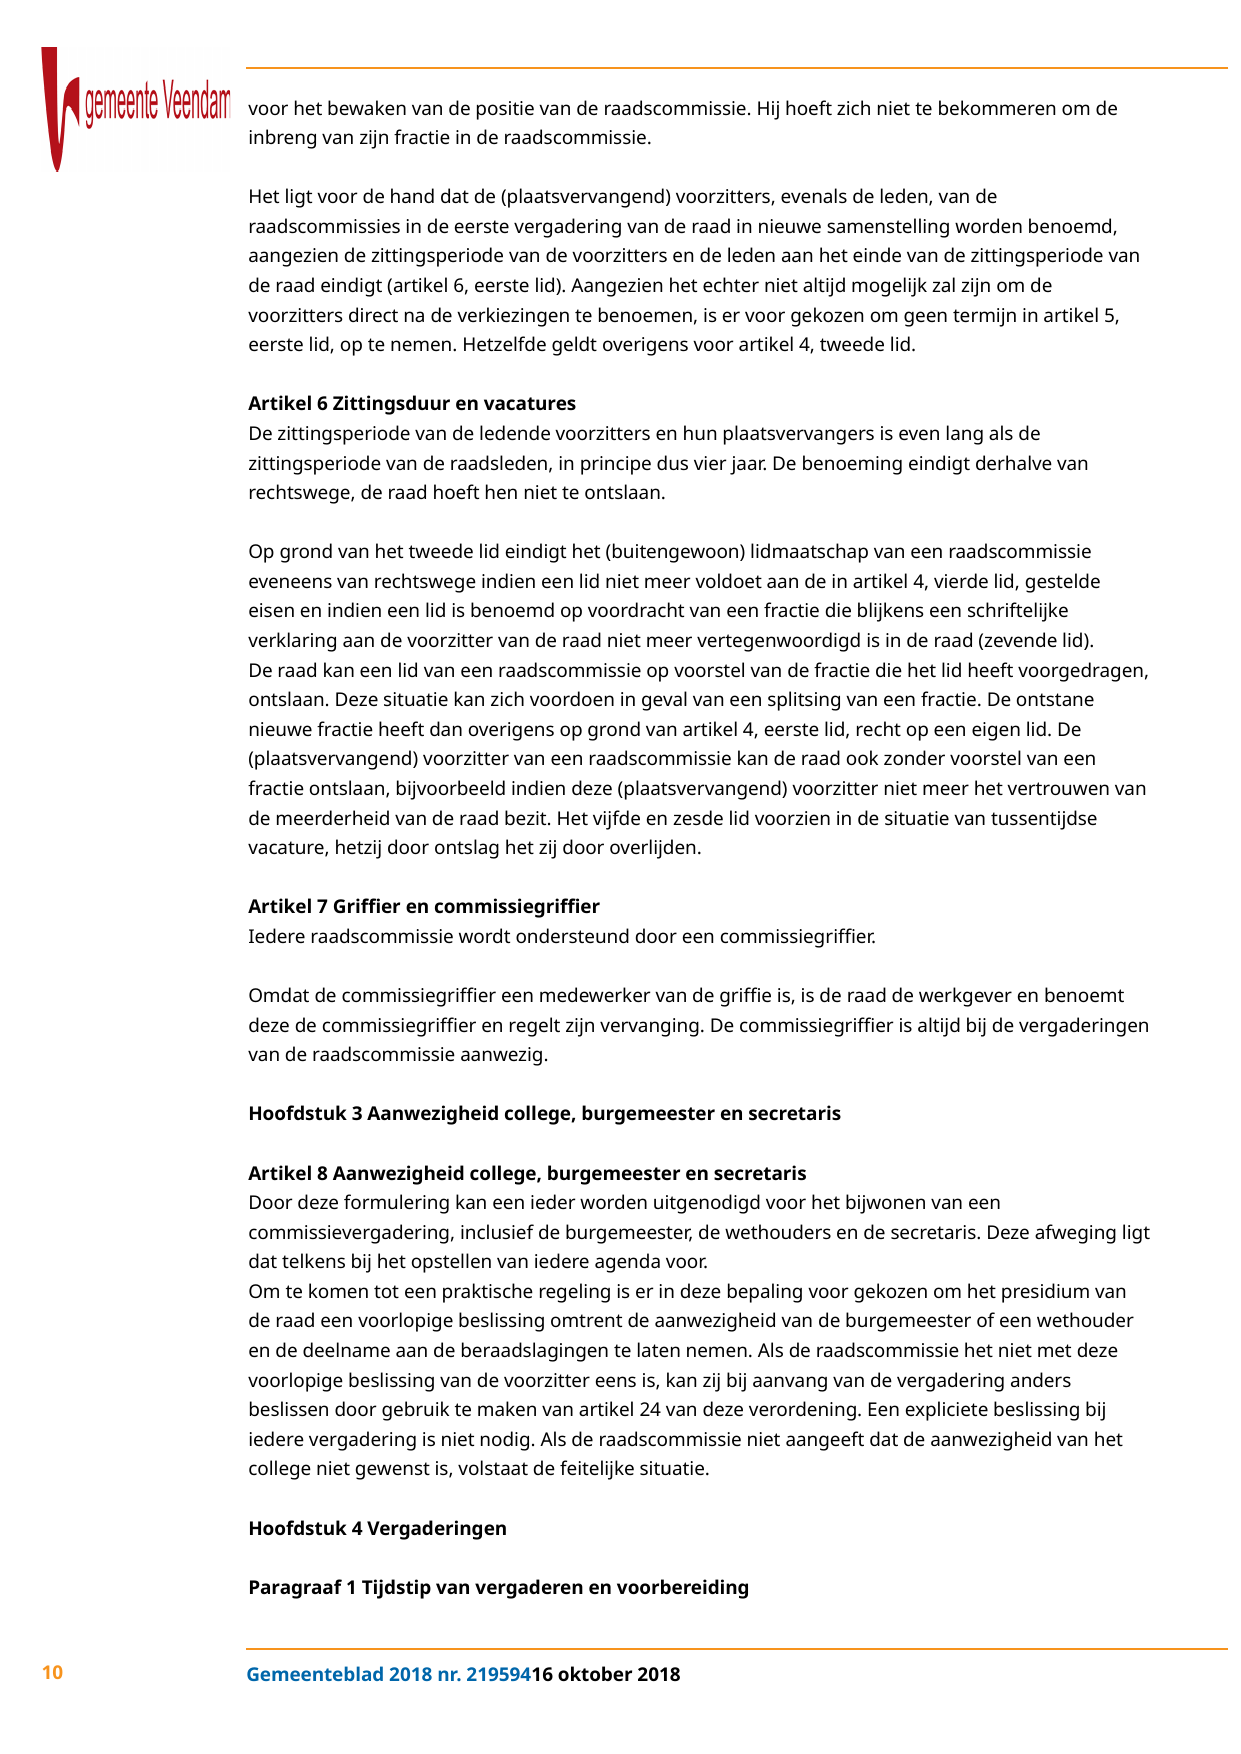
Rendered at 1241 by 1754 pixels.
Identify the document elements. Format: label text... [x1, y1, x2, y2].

text Op grond van het tweede lid eindigt het (buitengewoon) lidmaatschap van een raadscommissie eveneens van rechtswege indien een lid niet meer voldoet aan de in artikel 4, vierde lid, gestelde eisen en indien een lid is benoemd op voordracht van een fractie die blijkens een schriftelijke verklaring aan de voorzitter van de raad niet meer vertegenwoordigd is in de raad (zevende lid). [248, 538, 1152, 653]
text Artikel 6 Zittingsduur en vacatures [248, 391, 1152, 416]
text voor het bewaken van de positie van de raadscommissie. Hij hoeft zich niet te bekommeren om de inbreng van zijn fractie in de raadscommissie. [248, 95, 1152, 150]
text De zittingsperiode van de ledende voorzitters en hun plaatsvervangers is even lang als de zittingsperiode van de raadsleden, in principe dus vier jaar. De benoeming eindigt derhalve van rechtswege, de raad hoeft hen niet te ontslaan. [248, 420, 1152, 505]
picture [41, 47, 231, 172]
text Artikel 7 Griffier en commissiegriffier [248, 893, 1152, 919]
text Om te komen tot een praktische regeling is er in deze bepaling voor gekozen om het presidium van de raad een voorlopige beslissing omtrent de aanwezigheid van de burgemeester of een wethouder en de deelname aan de beraadslagingen te laten nemen. Als de raadscommissie het niet met deze voorlopige beslissing van de voorzitter eens is, kan zij bij aanvang van de vergadering anders beslissen door gebruik te maken van artikel 24 van deze verordening. Een expliciete beslissing bij iedere vergadering is niet nodig. Als de raadscommissie niet aangeeft dat de aanwezigheid van het college niet gewenst is, volstaat de feitelijke situatie. [248, 1278, 1152, 1481]
text Iedere raadscommissie wordt ondersteund door een commissiegriffier. [248, 923, 1152, 949]
text De raad kan een lid van een raadscommissie op voorstel van de fractie die het lid heeft voorgedragen, ontslaan. Deze situatie kan zich voordoen in geval van een splitsing van een fractie. De ontstane nieuwe fractie heeft dan overigens op grond van artikel 4, eerste lid, recht op een eigen lid. De (plaatsvervangend) voorzitter van een raadscommissie kan de raad ook zonder voorstel van een fractie ontslaan, bijvoorbeeld indien deze (plaatsvervangend) voorzitter niet meer het vertrouwen van de meerderheid van de raad bezit. Het vijfde en zesde lid voorzien in de situatie van tussentijdse vacature, hetzij door ontslag het zij door overlijden. [248, 657, 1152, 860]
text Paragraaf 1 Tijdstip van vergaderen en voorbereiding [248, 1574, 1152, 1600]
text Door deze formulering kan een ieder worden uitgenodigd voor het bijwonen van een commissievergadering, inclusief de burgemeester, de wethouders en de secretaris. Deze afweging ligt dat telkens bij het opstellen van iedere agenda voor. [248, 1189, 1152, 1274]
text Omdat de commissiegriffier een medewerker van de griffie is, is de raad de werkgever en benoemt deze de commissiegriffier en regelt zijn vervanging. De commissiegriffier is altijd bij de vergaderingen van de raadscommissie aanwezig. [248, 982, 1152, 1067]
text Hoofdstuk 3 Aanwezigheid college, burgemeester en secretaris [248, 1101, 1152, 1126]
text Hoofdstuk 4 Vergaderingen [248, 1515, 1152, 1541]
text Artikel 8 Aanwezigheid college, burgemeester en secretaris [248, 1160, 1152, 1186]
text Het ligt voor de hand dat de (plaatsvervangend) voorzitters, evenals de leden, van de raadscommissies in de eerste vergadering van de raad in nieuwe samenstelling worden benoemd, aangezien de zittingsperiode van de voorzitters en de leden aan het einde van de zittingsperiode van de raad eindigt (artikel 6, eerste lid). Aangezien het echter niet altijd mogelijk zal zijn om de voorzitters direct na de verkiezingen te benoemen, is er voor gekozen om geen termijn in artikel 5, eerste lid, op te nemen. Hetzelfde geldt overigens voor artikel 4, tweede lid. [248, 183, 1152, 357]
